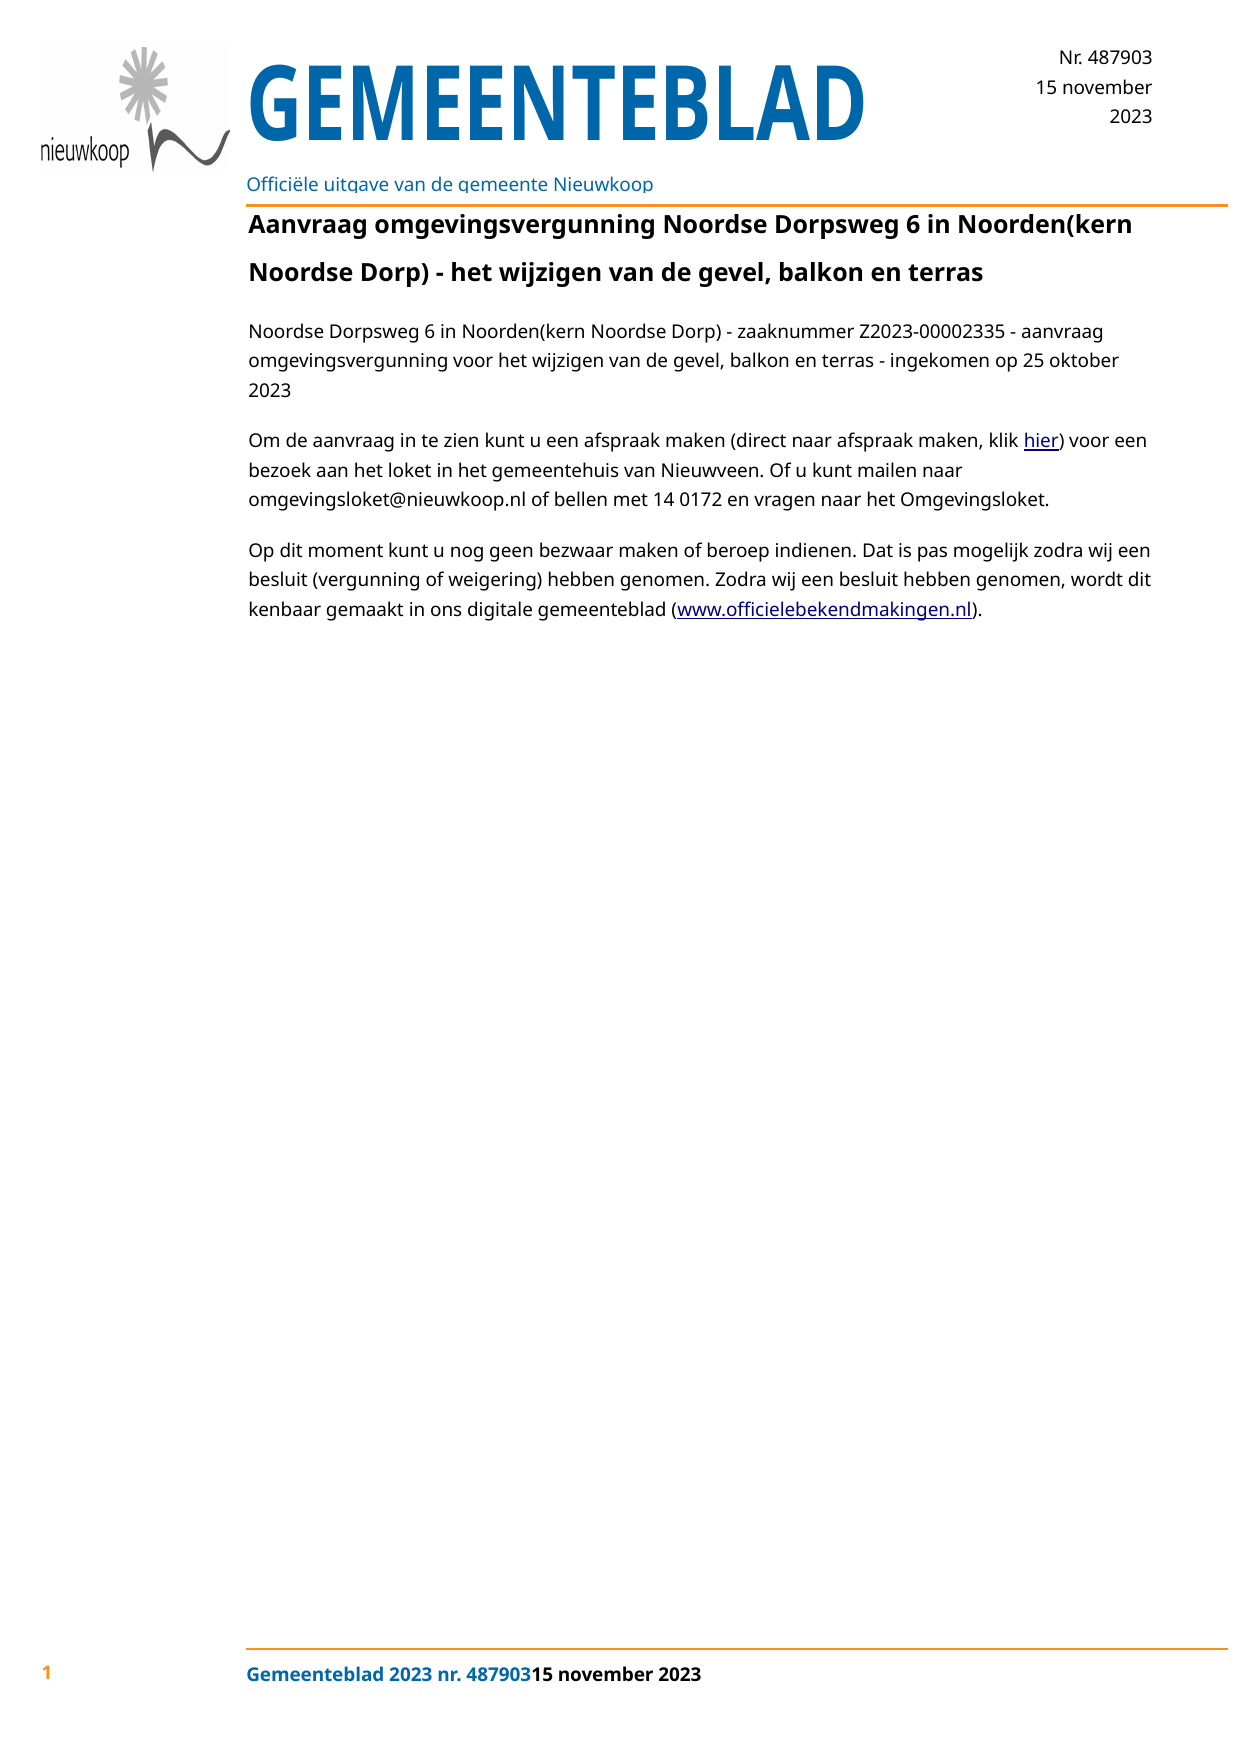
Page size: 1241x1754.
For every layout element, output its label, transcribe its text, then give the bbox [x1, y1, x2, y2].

picture [41, 47, 231, 172]
text Op dit moment kunt u nog geen bezwaar maken of beroep indienen. Dat is pas mogelijk zodra wij een besluit (vergunning of weigering) hebben genomen. Zodra wij een besluit hebben genomen, wordt dit kenbaar gemaakt in ons digitale gemeenteblad (www.officielebekendmakingen.nl). [248, 537, 1152, 622]
text Om de aanvraag in te zien kunt u een afspraak maken (direct naar afspraak maken, klik hier) voor een bezoek aan het loket in het gemeentehuis van Nieuwveen. Of u kunt mailen naar omgevingsloket@nieuwkoop.nl of bellen met 14 0172 en vragen naar het Omgevingsloket. [248, 427, 1152, 512]
text Aanvraag omgevingsvergunning Noordse Dorpsweg 6 in Noorden(kern Noordse Dorp) - het wijzigen van de gevel, balkon en terras [248, 207, 1152, 288]
text Noordse Dorpsweg 6 in Noorden(kern Noordse Dorp) - zaaknummer Z2023-00002335 - aanvraag omgevingsvergunning voor het wijzigen van de gevel, balkon en terras - ingekomen op 25 oktober 2023 [248, 318, 1152, 403]
